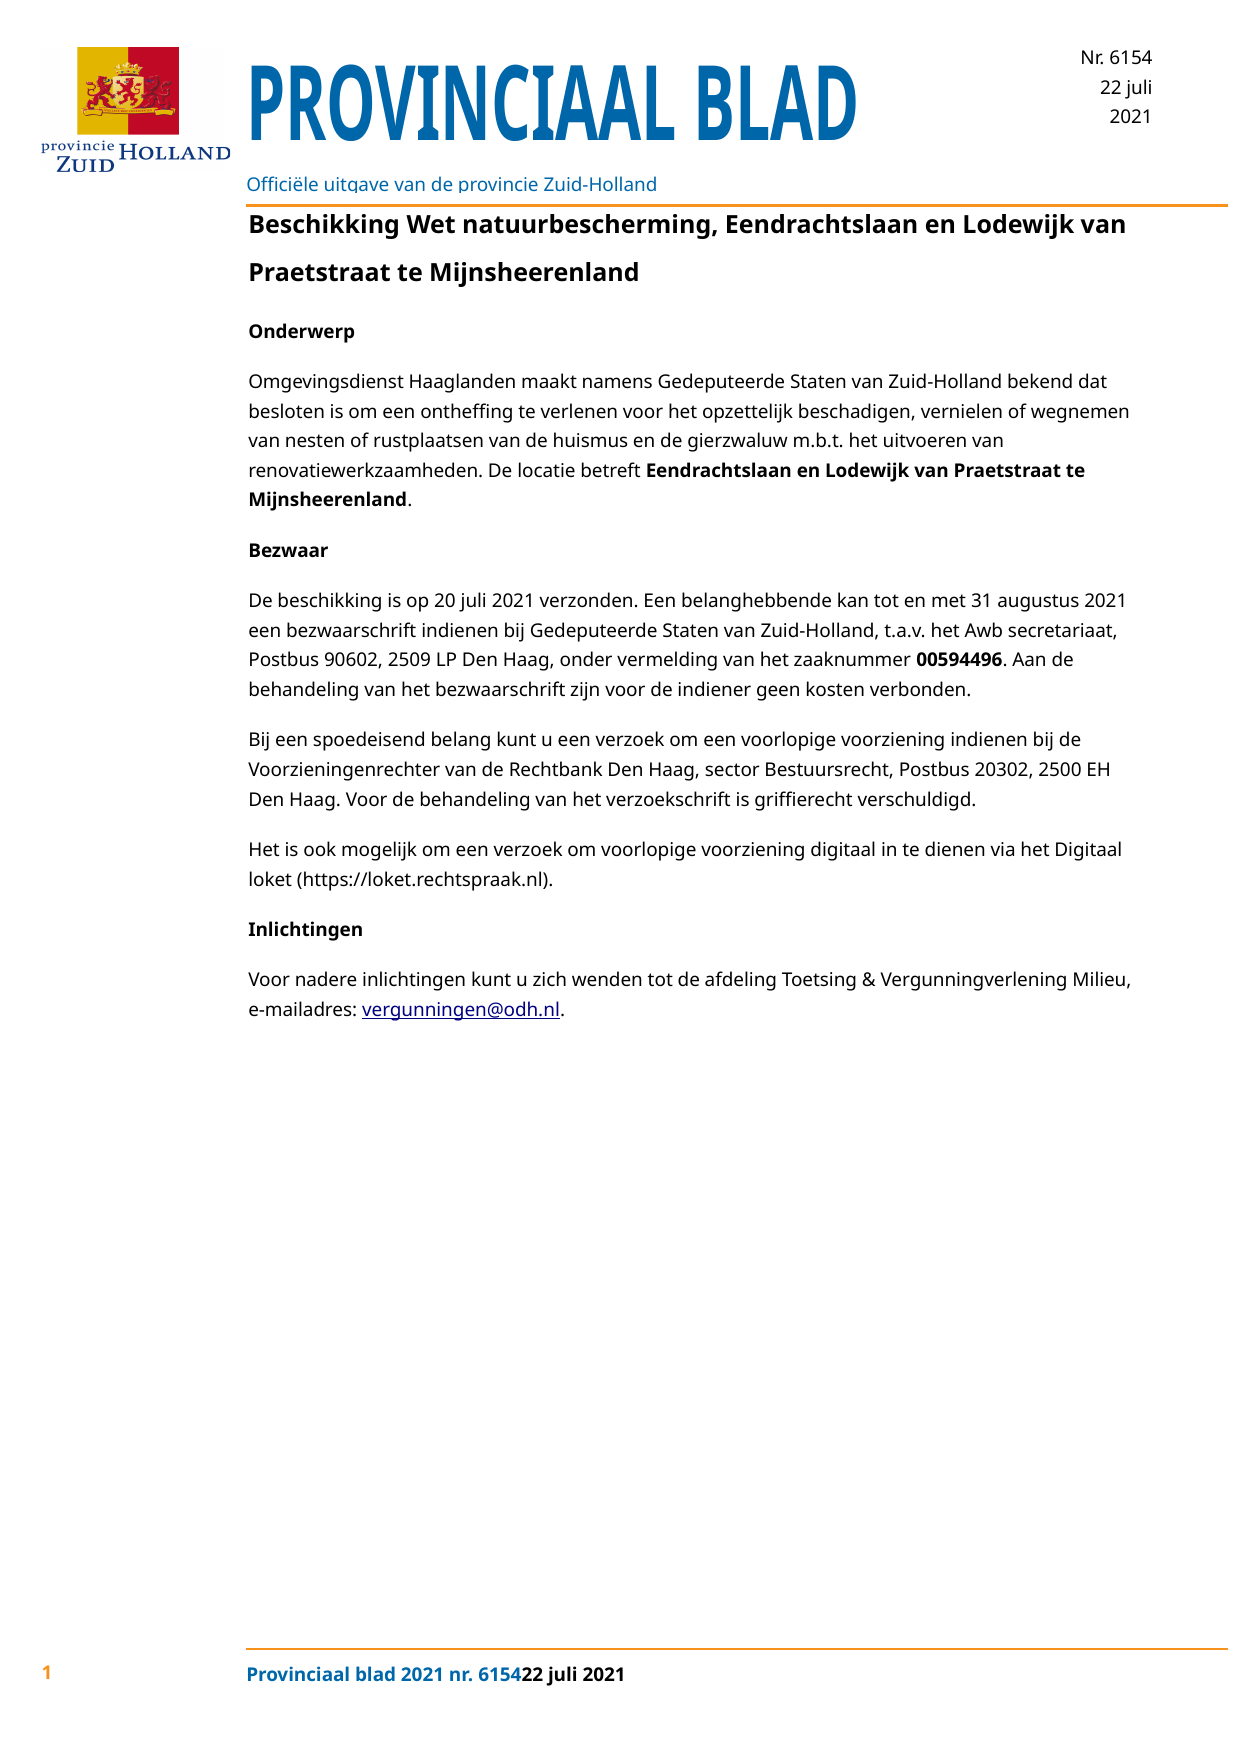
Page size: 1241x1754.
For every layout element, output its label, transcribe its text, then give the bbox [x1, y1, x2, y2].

text Omgevingsdienst Haaglanden maakt namens Gedeputeerde Staten van Zuid-Holland bekend dat besloten is om een ontheffing te verlenen voor het opzettelijk beschadigen, vernielen of wegnemen van nesten of rustplaatsen van de huismus en de gierzwaluw m.b.t. het uitvoeren van renovatiewerkzaamheden. De locatie betreft Eendrachtslaan en Lodewijk van Praetstraat te Mijnsheerenland. [248, 368, 1152, 512]
picture [41, 47, 231, 172]
text Het is ook mogelijk om een verzoek om voorlopige voorziening digitaal in te dienen via het Digitaal loket (https://loket.rechtspraak.nl). [248, 836, 1152, 892]
text Beschikking Wet natuurbescherming, Eendrachtslaan en Lodewijk van Praetstraat te Mijnsheerenland [248, 207, 1152, 288]
text Onderwerp [248, 318, 1152, 344]
text Bezwaar [248, 537, 1152, 563]
text Voor nadere inlichtingen kunt u zich wenden tot de afdeling Toetsing & Vergunningverlening Milieu, e-mailadres: vergunningen@odh.nl. [248, 967, 1152, 1022]
text Bij een spoedeisend belang kunt u een verzoek om een voorlopige voorziening indienen bij de Voorzieningenrechter van de Rechtbank Den Haag, sector Bestuursrecht, Postbus 20302, 2500 EH Den Haag. Voor de behandeling van het verzoekschrift is griffierecht verschuldigd. [248, 727, 1152, 812]
text Inlichtingen [248, 916, 1152, 942]
text De beschikking is op 20 juli 2021 verzonden. Een belanghebbende kan tot en met 31 augustus 2021 een bezwaarschrift indienen bij Gedeputeerde Staten van Zuid-Holland, t.a.v. het Awb secretariaat, Postbus 90602, 2509 LP Den Haag, onder vermelding van het zaaknummer 00594496. Aan de behandeling van het bezwaarschrift zijn voor de indiener geen kosten verbonden. [248, 587, 1152, 702]
